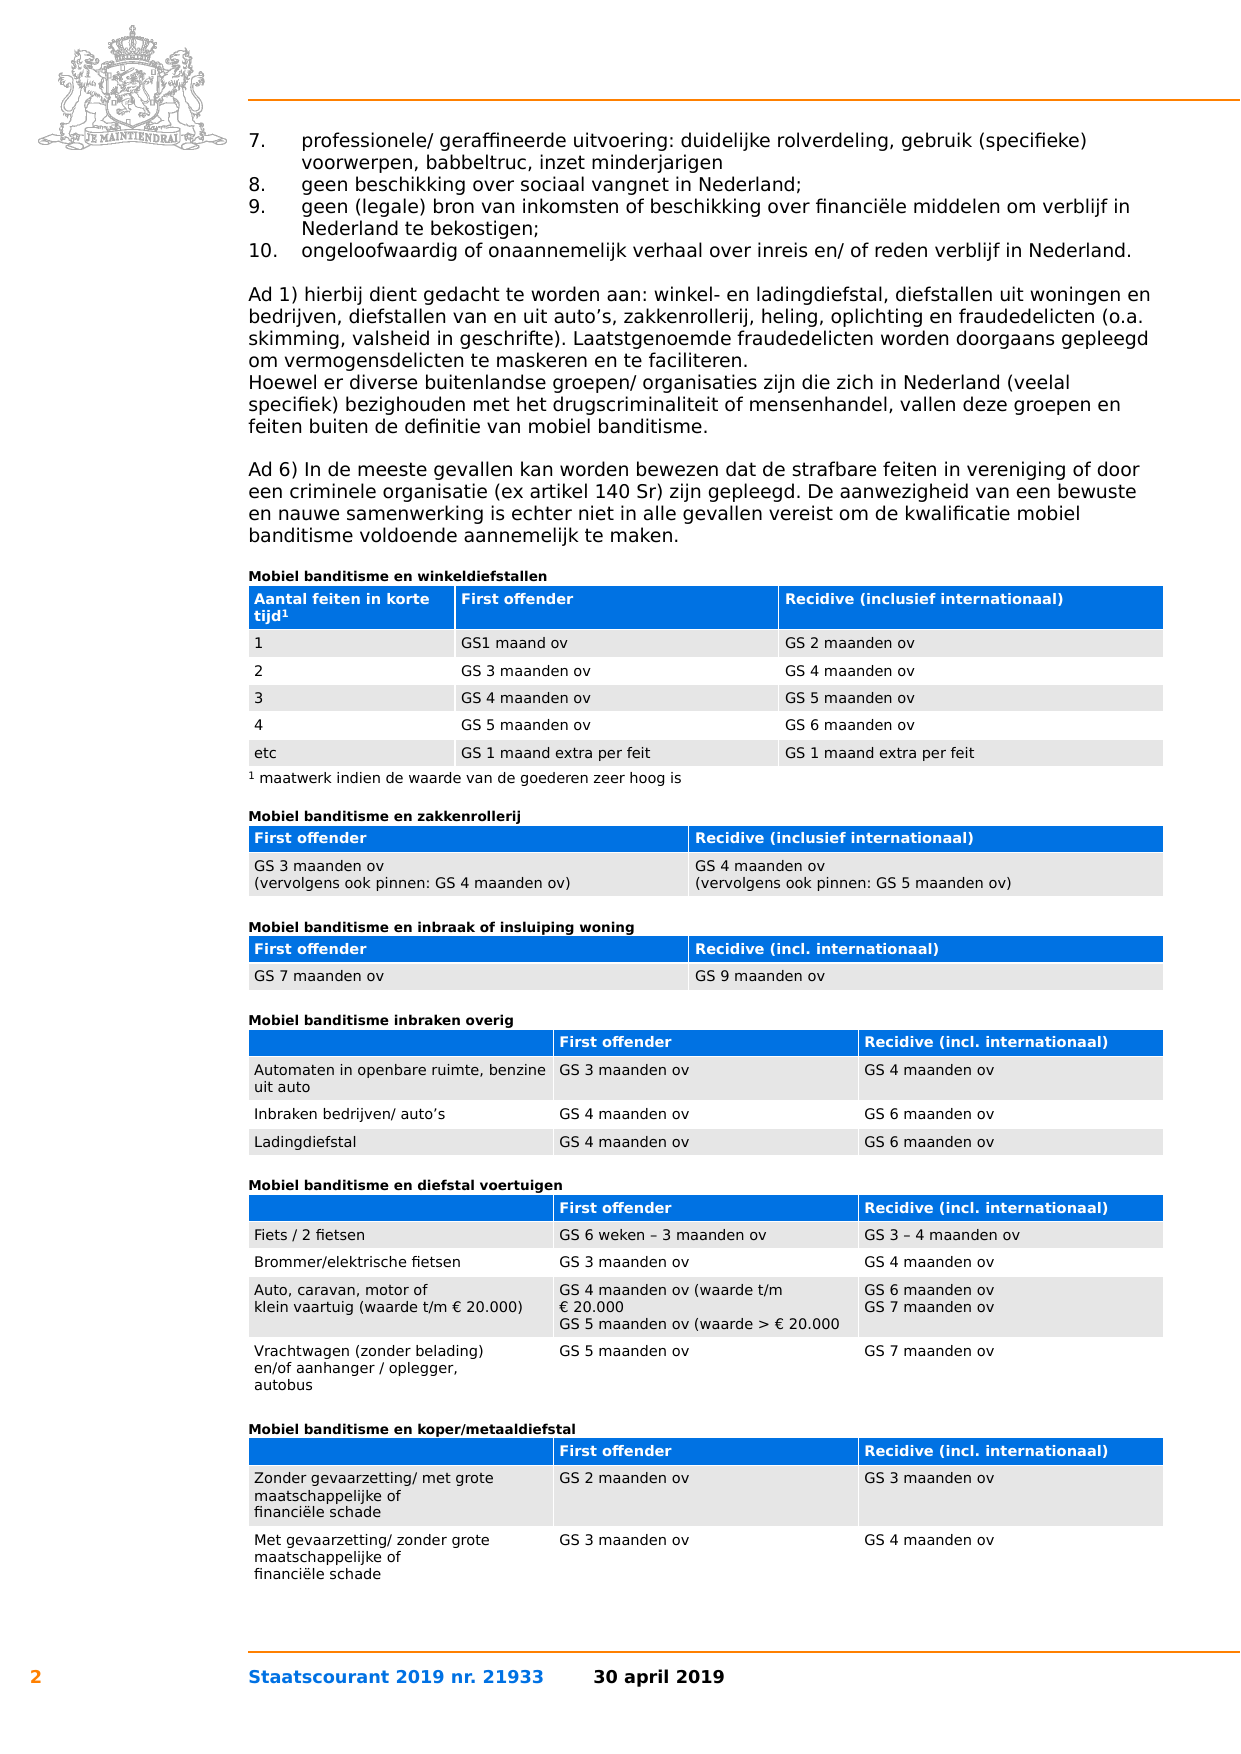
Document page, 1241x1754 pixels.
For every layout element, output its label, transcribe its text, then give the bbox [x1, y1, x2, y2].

table_cell GS 4 maanden ov (waarde t/m € 20.000 GS 5 maanden ov (waarde > € 20.000 [554, 1277, 858, 1337]
table_cell GS 3 – 4 maanden ov [859, 1222, 1163, 1248]
table_cell GS 3 maanden ov [554, 1057, 858, 1100]
table_cell [249, 1030, 553, 1056]
table_cell First offender [456, 586, 778, 629]
table_cell First offender [249, 826, 688, 852]
table_cell 3 [249, 685, 454, 711]
table_cell Brommer/elektrische fietsen [249, 1250, 553, 1276]
table_cell Fiets / 2 fietsen [249, 1222, 553, 1248]
table_cell GS 4 maanden ov [779, 658, 1163, 684]
table_cell GS 4 maanden ov [456, 685, 778, 711]
table_cell GS 5 maanden ov [554, 1338, 858, 1399]
table_cell GS 3 maanden ov [554, 1250, 858, 1276]
table_cell GS 4 maanden ov [859, 1057, 1163, 1100]
table_cell Zonder gevaarzetting/ met grote maatschappelijke of financiële schade [249, 1466, 553, 1526]
table_cell GS 6 maanden ov [859, 1129, 1163, 1155]
table_header Mobiel banditisme en winkeldiefstallen [248, 569, 1163, 585]
text Ad 1) hierbij dient gedacht te worden aan: winkel- en ladingdiefstal, diefstallen uit woningen en bedrijven, diefstallen van en uit auto’s, zakkenrollerij, heling, oplichting en fraudedelicten (o.a. skimming, valsheid in geschrifte). Laatstgenoemde fraudedelicten worden doorgaans gepleegd om vermogensdelicten te maskeren en te faciliteren. [248, 284, 1163, 372]
table_cell GS 1 maand extra per feit [456, 740, 778, 766]
table_cell GS 6 maanden ov [779, 713, 1163, 739]
text Hoewel er diverse buitenlandse groepen/ organisaties zijn die zich in Nederland (veelal specifiek) bezighouden met het drugscriminaliteit of mensenhandel, vallen deze groepen en feiten buiten de definitie van mobiel banditisme. [248, 372, 1163, 437]
table_cell GS 6 maanden ov GS 7 maanden ov [859, 1277, 1163, 1337]
table_cell First offender [554, 1438, 858, 1465]
table_cell GS 7 maanden ov [859, 1338, 1163, 1399]
table_cell Ladingdiefstal [249, 1129, 553, 1155]
table_cell 1 [249, 630, 454, 657]
table_cell GS 3 maanden ov (vervolgens ook pinnen: GS 4 maanden ov) [249, 853, 688, 896]
table_cell Auto, caravan, motor of klein vaartuig (waarde t/m € 20.000) [249, 1277, 553, 1337]
table_cell Met gevaarzetting/ zonder grote maatschappelijke of financiële schade [249, 1527, 553, 1587]
table_cell etc [249, 740, 454, 766]
table_cell Recidive (incl. internationaal) [689, 936, 1163, 962]
table_cell GS 6 weken – 3 maanden ov [554, 1222, 858, 1248]
table_cell GS 3 maanden ov [456, 658, 778, 684]
text 7. professionele/ geraffineerde uitvoering: duidelijke rolverdeling, gebruik (specifieke) voorwerpen, babbeltruc, inzet minderjarigen [248, 130, 1163, 174]
table_cell GS 9 maanden ov [689, 964, 1163, 990]
table_cell GS 4 maanden ov (vervolgens ook pinnen: GS 5 maanden ov) [689, 853, 1163, 896]
table_cell First offender [554, 1195, 858, 1221]
table_cell GS 4 maanden ov [859, 1527, 1163, 1587]
table_cell Recidive (inclusief internationaal) [779, 586, 1163, 629]
table_cell GS 5 maanden ov [779, 685, 1163, 711]
table_cell Recidive (inclusief internationaal) [689, 826, 1163, 852]
text 8. geen beschikking over sociaal vangnet in Nederland; [248, 174, 1163, 196]
table_cell First offender [249, 936, 688, 962]
table_cell GS 4 maanden ov [554, 1129, 858, 1155]
table_cell Aantal feiten in korte tijd1 [249, 586, 454, 629]
table_cell GS 6 maanden ov [859, 1101, 1163, 1128]
table_cell 4 [249, 713, 454, 739]
table_cell GS 3 maanden ov [859, 1466, 1163, 1526]
text Ad 6) In de meeste gevallen kan worden bewezen dat de strafbare feiten in vereniging of door een criminele organisatie (ex artikel 140 Sr) zijn gepleegd. De aanwezigheid van een bewuste en nauwe samenwerking is echter niet in alle gevallen vereist om de kwalificatie mobiel banditisme voldoende aannemelijk te maken. [248, 459, 1163, 547]
table_cell [249, 1438, 553, 1465]
table_cell GS 2 maanden ov [779, 630, 1163, 657]
table_header Mobiel banditisme en diefstal voertuigen [248, 1178, 1163, 1194]
table_header Mobiel banditisme en zakkenrollerij [248, 809, 1163, 825]
table_header Mobiel banditisme en inbraak of insluiping woning [248, 919, 1163, 935]
table_cell 1 maatwerk indien de waarde van de goederen zeer hoog is [248, 767, 1163, 787]
picture [38, 25, 227, 150]
table_cell [249, 1195, 553, 1221]
table_cell GS 4 maanden ov [554, 1101, 858, 1128]
table_cell Recidive (incl. internationaal) [859, 1438, 1163, 1465]
table_cell First offender [554, 1030, 858, 1056]
table_header Mobiel banditisme inbraken overig [248, 1013, 1163, 1028]
table_cell 2 [249, 658, 454, 684]
table_cell Inbraken bedrijven/ auto’s [249, 1101, 553, 1128]
table_cell Recidive (incl. internationaal) [859, 1030, 1163, 1056]
table_cell GS1 maand ov [456, 630, 778, 657]
table_cell Recidive (incl. internationaal) [859, 1195, 1163, 1221]
table_cell GS 5 maanden ov [456, 713, 778, 739]
text 9. geen (legale) bron van inkomsten of beschikking over financiële middelen om verblijf in Nederland te bekostigen; [248, 196, 1163, 240]
table_cell Vrachtwagen (zonder belading) en/of aanhanger / oplegger, autobus [249, 1338, 553, 1399]
table_cell GS 3 maanden ov [554, 1527, 858, 1587]
table_cell GS 2 maanden ov [554, 1466, 858, 1526]
text 10. ongeloofwaardig of onaannemelijk verhaal over inreis en/ of reden verblijf in Nederland. [248, 240, 1163, 262]
table_cell GS 4 maanden ov [859, 1250, 1163, 1276]
table_cell GS 1 maand extra per feit [779, 740, 1163, 766]
table_cell GS 7 maanden ov [249, 964, 688, 990]
table_cell Automaten in openbare ruimte, benzine uit auto [249, 1057, 553, 1100]
table_header Mobiel banditisme en koper/metaaldiefstal [248, 1422, 1163, 1437]
